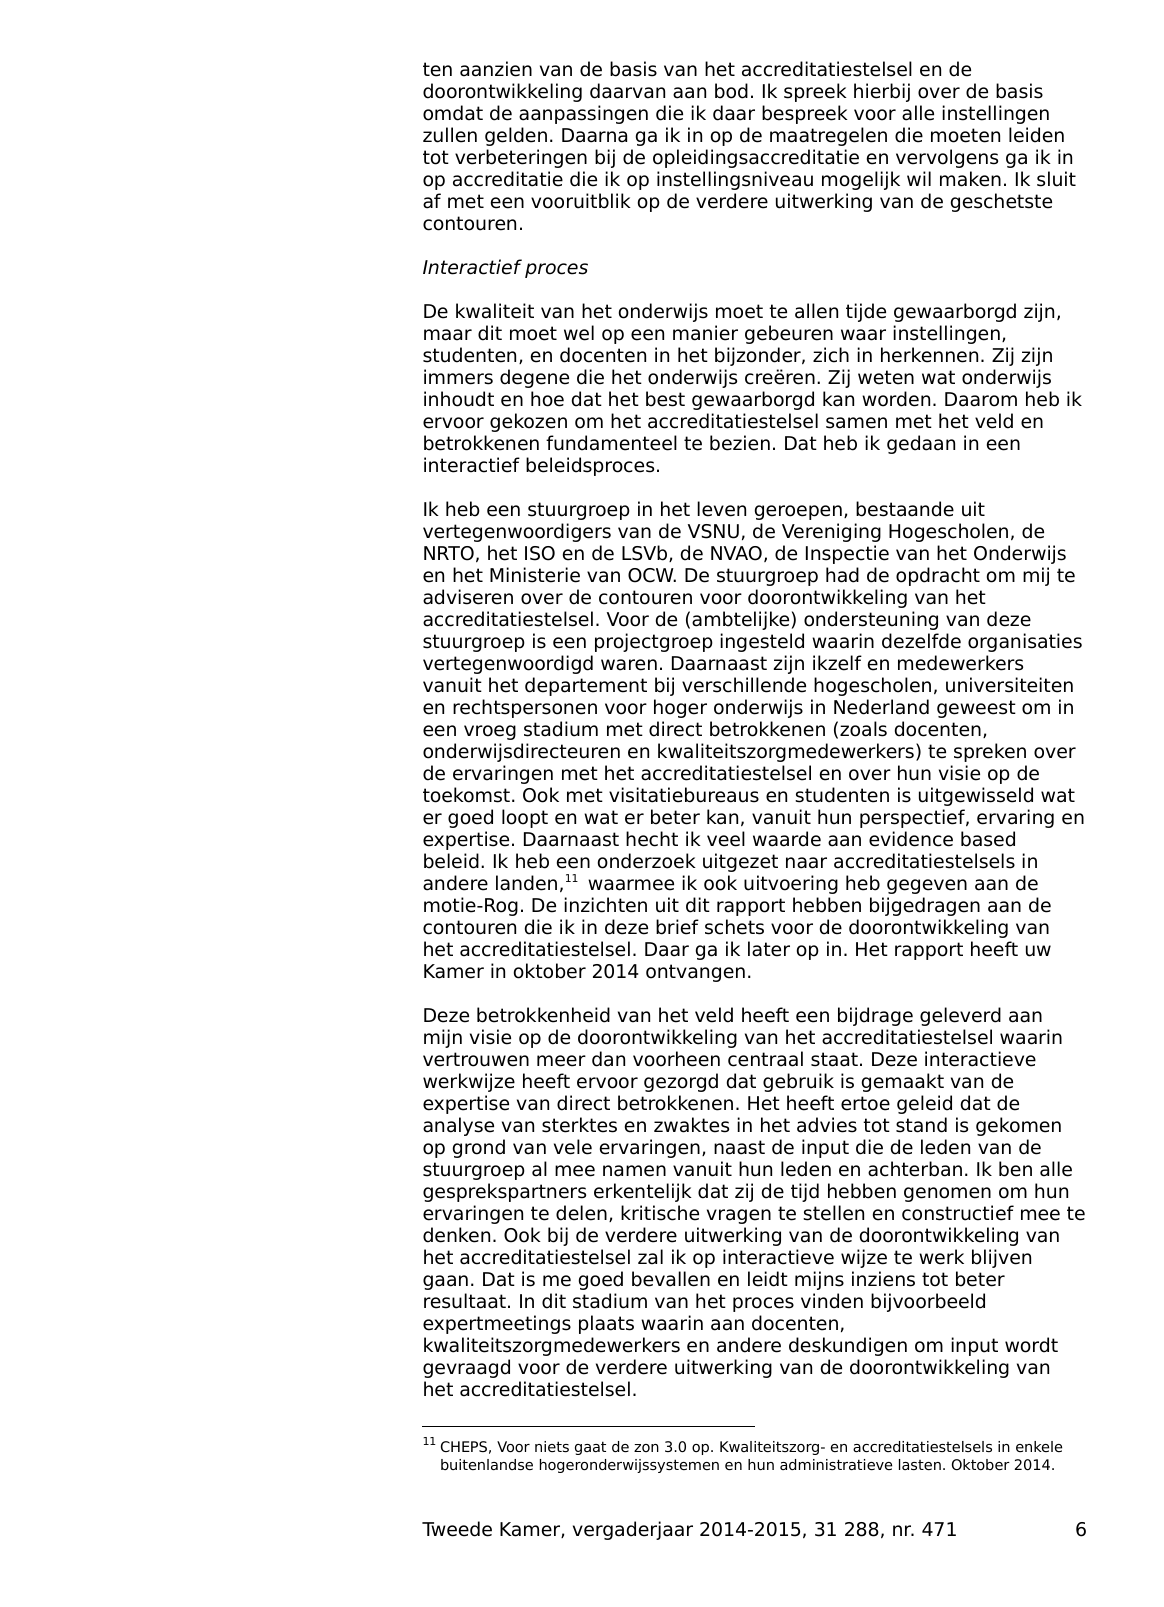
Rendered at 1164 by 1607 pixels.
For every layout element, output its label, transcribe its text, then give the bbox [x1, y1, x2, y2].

text Ik heb een stuurgroep in het leven geroepen, bestaande uit vertegenwoordigers van de VSNU, de Vereniging Hogescholen, de NRTO, het ISO en de LSVb, de NVAO, de Inspectie van het Onderwijs en het Ministerie van OCW. De stuurgroep had de opdracht om mij te adviseren over de contouren voor doorontwikkeling van het accreditatiestelsel. Voor de (ambtelijke) ondersteuning van deze stuurgroep is een projectgroep ingesteld waarin dezelfde organisaties vertegenwoordigd waren. Daarnaast zijn ikzelf en medewerkers vanuit het departement bij verschillende hogescholen, universiteiten en rechtspersonen voor hoger onderwijs in Nederland geweest om in een vroeg stadium met direct betrokkenen (zoals docenten, onderwijsdirecteuren en kwaliteitszorgmedewerkers) te spreken over de ervaringen met het accreditatiestelsel en over hun visie op de toekomst. Ook met visitatiebureaus en studenten is uitgewisseld wat er goed loopt en wat er beter kan, vanuit hun perspectief, ervaring en expertise. Daarnaast hecht ik veel waarde aan evidence based beleid. Ik heb een onderzoek uitgezet naar accreditatiestelsels in andere landen, waarmee ik ook uitvoering heb gegeven aan de motie-Rog. De inzichten uit dit rapport hebben bijgedragen aan de contouren die ik in deze brief schets voor de doorontwikkeling van het accreditatiestelsel. Daar ga ik later op in. Het rapport heeft uw Kamer in oktober 2014 ontvangen. [422, 499, 1087, 983]
text Deze betrokkenheid van het veld heeft een bijdrage geleverd aan mijn visie op de doorontwikkeling van het accreditatiestelsel waarin vertrouwen meer dan voorheen centraal staat. Deze interactieve werkwijze heeft ervoor gezorgd dat gebruik is gemaakt van de expertise van direct betrokkenen. Het heeft ertoe geleid dat de analyse van sterktes en zwaktes in het advies tot stand is gekomen op grond van vele ervaringen, naast de input die de leden van de stuurgroep al mee namen vanuit hun leden en achterban. Ik ben alle gesprekspartners erkentelijk dat zij de tijd hebben genomen om hun ervaringen te delen, kritische vragen te stellen en constructief mee te denken. Ook bij de verdere uitwerking van de doorontwikkeling van het accreditatiestelsel zal ik op interactieve wijze te werk blijven gaan. Dat is me goed bevallen en leidt mijns inziens tot beter resultaat. In dit stadium van het proces vinden bijvoorbeeld expertmeetings plaats waarin aan docenten, kwaliteitszorgmedewerkers en andere deskundigen om input wordt gevraagd voor de verdere uitwerking van de doorontwikkeling van het accreditatiestelsel. [422, 1005, 1087, 1401]
subtitle Interactief proces [422, 257, 1087, 279]
text De kwaliteit van het onderwijs moet te allen tijde gewaarborgd zijn, maar dit moet wel op een manier gebeuren waar instellingen, studenten, en docenten in het bijzonder, zich in herkennen. Zij zijn immers degene die het onderwijs creëren. Zij weten wat onderwijs inhoudt en hoe dat het best gewaarborgd kan worden. Daarom heb ik ervoor gekozen om het accreditatiestelsel samen met het veld en betrokkenen fundamenteel te bezien. Dat heb ik gedaan in een interactief beleidsproces. [422, 301, 1087, 477]
text ten aanzien van de basis van het accreditatiestelsel en de doorontwikkeling daarvan aan bod. Ik spreek hierbij over de basis omdat de aanpassingen die ik daar bespreek voor alle instellingen zullen gelden. Daarna ga ik in op de maatregelen die moeten leiden tot verbeteringen bij de opleidingsaccreditatie en vervolgens ga ik in op accreditatie die ik op instellingsniveau mogelijk wil maken. Ik sluit af met een vooruitblik op de verdere uitwerking van de geschetste contouren. [422, 59, 1087, 235]
text CHEPS, Voor niets gaat de zon 3.0 op. Kwaliteitszorg- en accreditatiestelsels in enkele buitenlandse hogeronderwijssystemen en hun administratieve lasten. Oktober 2014. [422, 1435, 1087, 1474]
